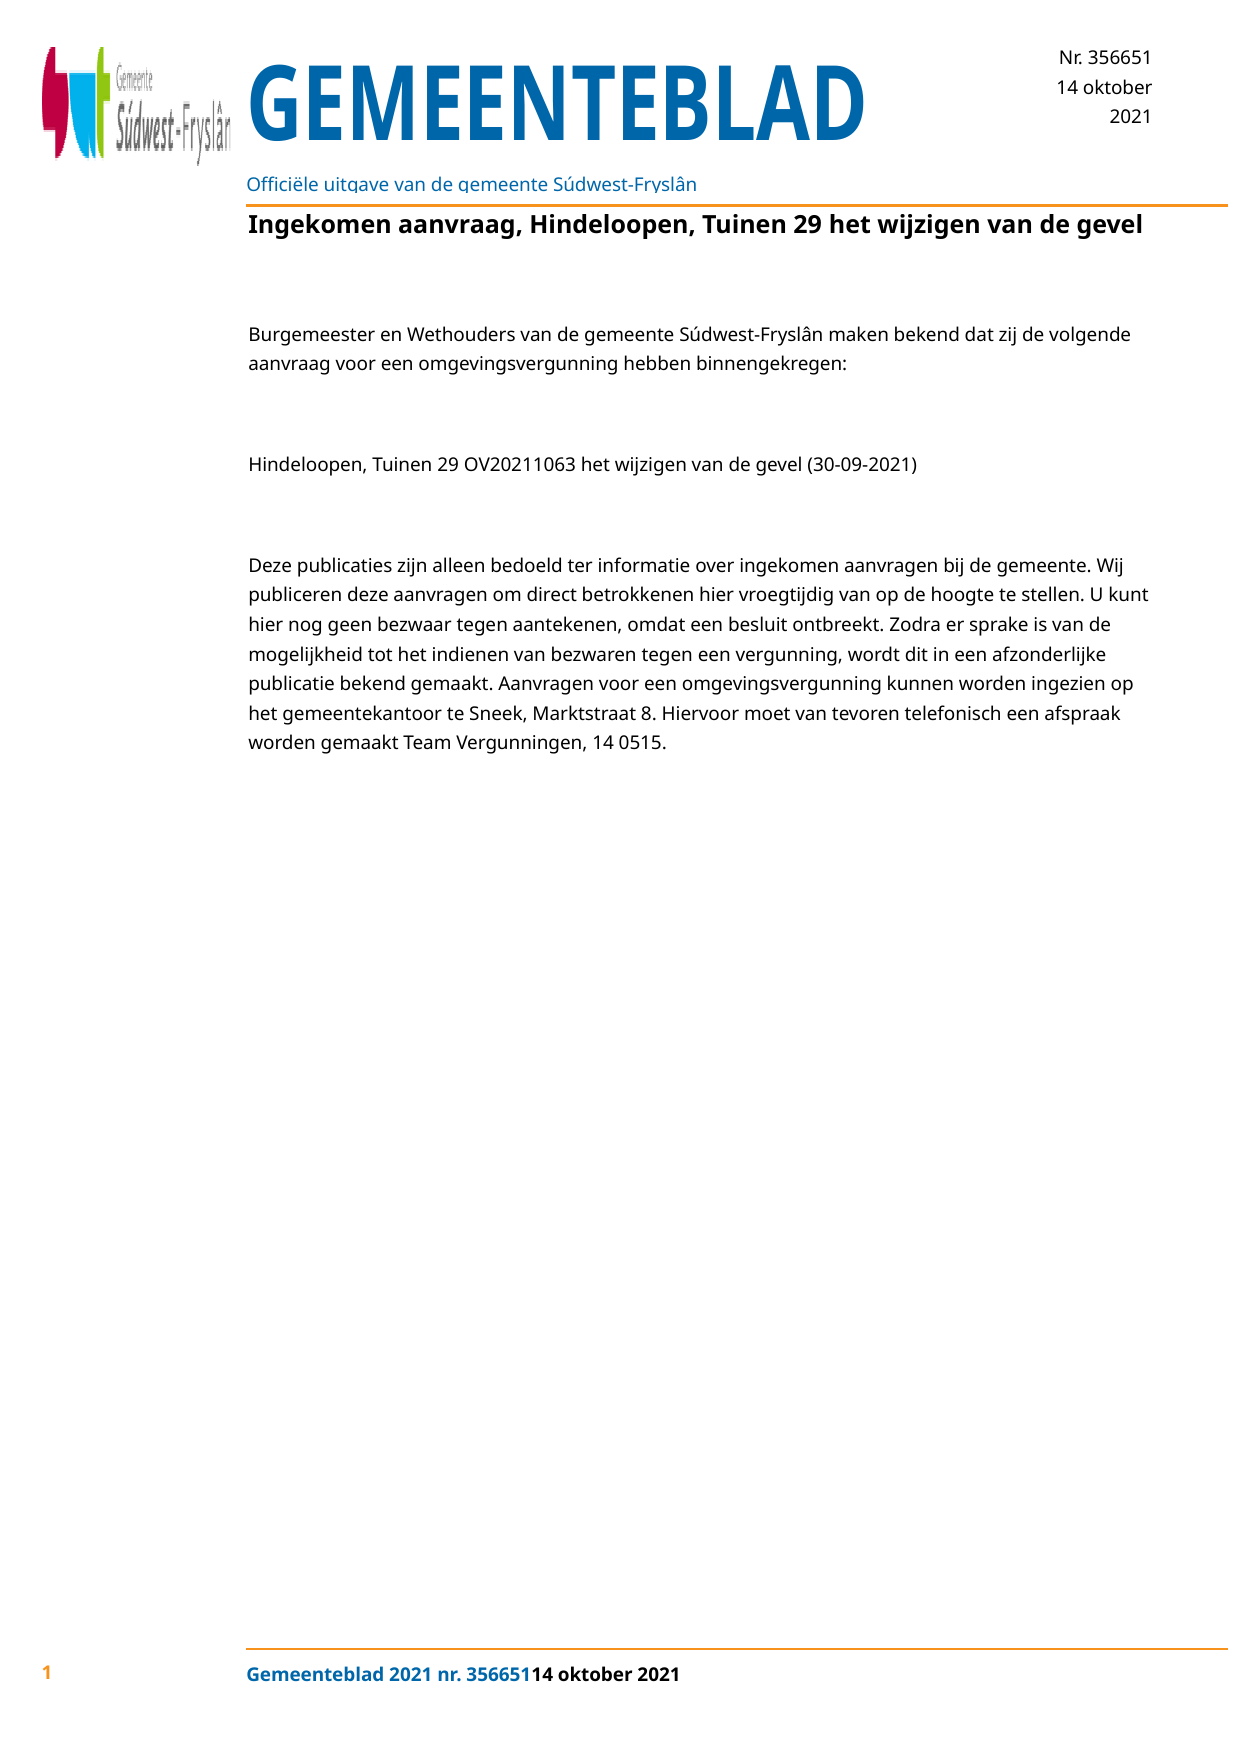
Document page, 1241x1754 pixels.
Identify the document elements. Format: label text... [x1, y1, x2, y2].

text Ingekomen aanvraag, Hindeloopen, Tuinen 29 het wijzigen van de gevel [248, 207, 1152, 241]
text Deze publicaties zijn alleen bedoeld ter informatie over ingekomen aanvragen bij de gemeente. Wij publiceren deze aanvragen om direct betrokkenen hier vroegtijdig van op de hoogte te stellen. U kunt hier nog geen bezwaar tegen aantekenen, omdat een besluit ontbreekt. Zodra er sprake is van de mogelijkheid tot het indienen van bezwaren tegen een vergunning, wordt dit in een afzonderlijke publicatie bekend gemaakt. Aanvragen voor een omgevingsvergunning kunnen worden ingezien op het gemeentekantoor te Sneek, Marktstraat 8. Hiervoor moet van tevoren telefonisch een afspraak worden gemaakt Team Vergunningen, 14 0515. [248, 552, 1152, 755]
text Hindeloopen, Tuinen 29 OV20211063 het wijzigen van de gevel (30-09-2021) [248, 451, 1152, 477]
text Burgemeester en Wethouders van de gemeente Súdwest-Fryslân maken bekend dat zij de volgende aanvraag voor een omgevingsvergunning hebben binnengekregen: [248, 321, 1152, 376]
picture [41, 47, 231, 172]
